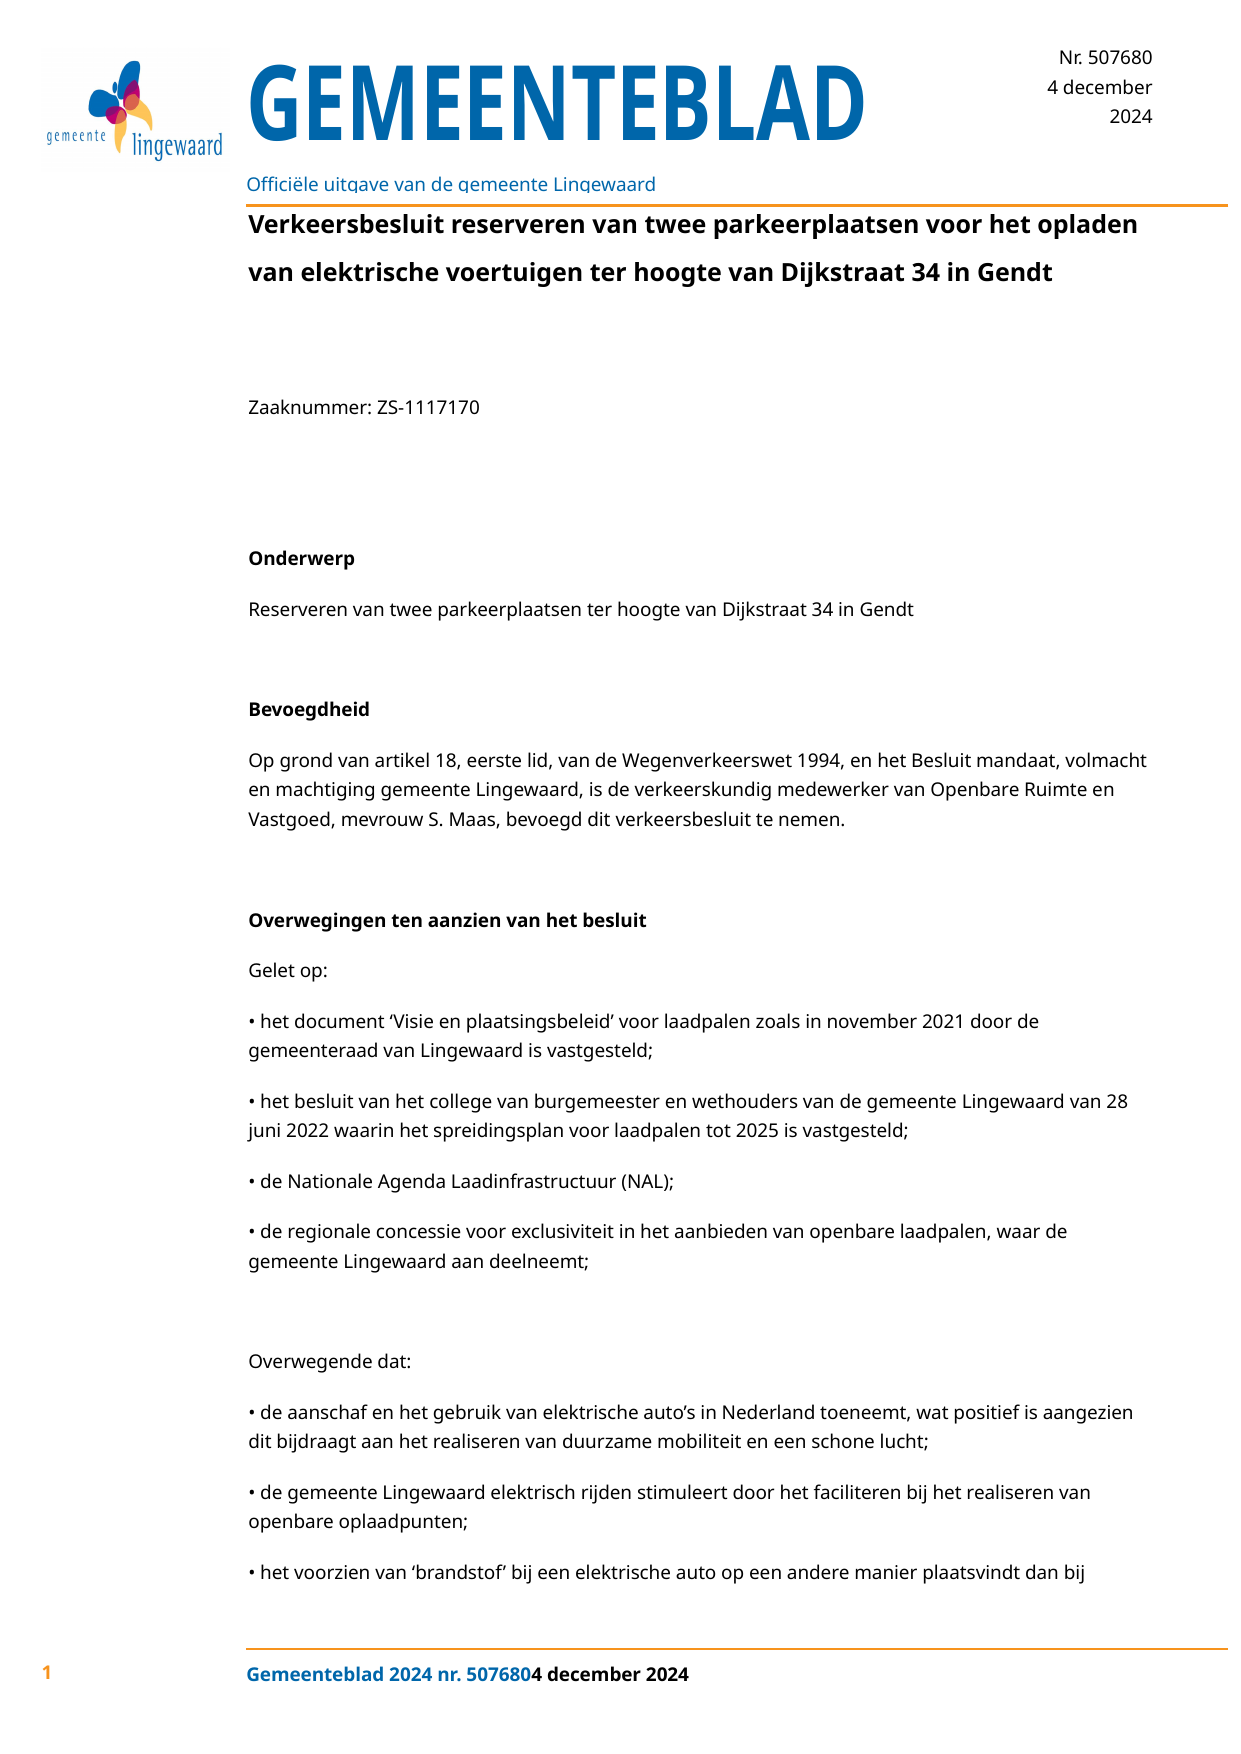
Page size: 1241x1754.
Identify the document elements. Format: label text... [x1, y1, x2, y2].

text Reserveren van twee parkeerplaatsen ter hoogte van Dijkstraat 34 in Gendt [248, 596, 1152, 621]
text Onderwerp [248, 545, 1152, 571]
text Op grond van artikel 18, eerste lid, van de Wegenverkeerswet 1994, en het Besluit mandaat, volmacht en machtiging gemeente Lingewaard, is de verkeerskundig medewerker van Openbare Ruimte en Vastgoed, mevrouw S. Maas, bevoegd dit verkeersbesluit te nemen. [248, 747, 1152, 832]
text Verkeersbesluit reserveren van twee parkeerplaatsen voor het opladen van elektrische voertuigen ter hoogte van Dijkstraat 34 in Gendt [248, 207, 1152, 288]
text Gelet op: [248, 957, 1152, 983]
text • de Nationale Agenda Laadinfrastructuur (NAL); [248, 1168, 1152, 1193]
picture [41, 47, 231, 172]
text • de gemeente Lingewaard elektrisch rijden stimuleert door het faciliteren bij het realiseren van openbare oplaadpunten; [248, 1479, 1152, 1534]
text Overwegende dat: [248, 1349, 1152, 1374]
text Zaaknummer: ZS-1117170 [248, 394, 1152, 420]
text • de regionale concessie voor exclusiviteit in het aanbieden van openbare laadpalen, waar de gemeente Lingewaard aan deelneemt; [248, 1218, 1152, 1273]
text • het voorzien van ‘brandstof’ bij een elektrische auto op een andere manier plaatsvindt dan bij [248, 1559, 1152, 1585]
text • het document ‘Visie en plaatsingsbeleid’ voor laadpalen zoals in november 2021 door de gemeenteraad van Lingewaard is vastgesteld; [248, 1008, 1152, 1063]
text Bevoegdheid [248, 697, 1152, 722]
text • het besluit van het college van burgemeester en wethouders van de gemeente Lingewaard van 28 juni 2022 waarin het spreidingsplan voor laadpalen tot 2025 is vastgesteld; [248, 1088, 1152, 1143]
text Overwegingen ten aanzien van het besluit [248, 907, 1152, 933]
text • de aanschaf en het gebruik van elektrische auto’s in Nederland toeneemt, wat positief is aangezien dit bijdraagt aan het realiseren van duurzame mobiliteit en een schone lucht; [248, 1399, 1152, 1454]
